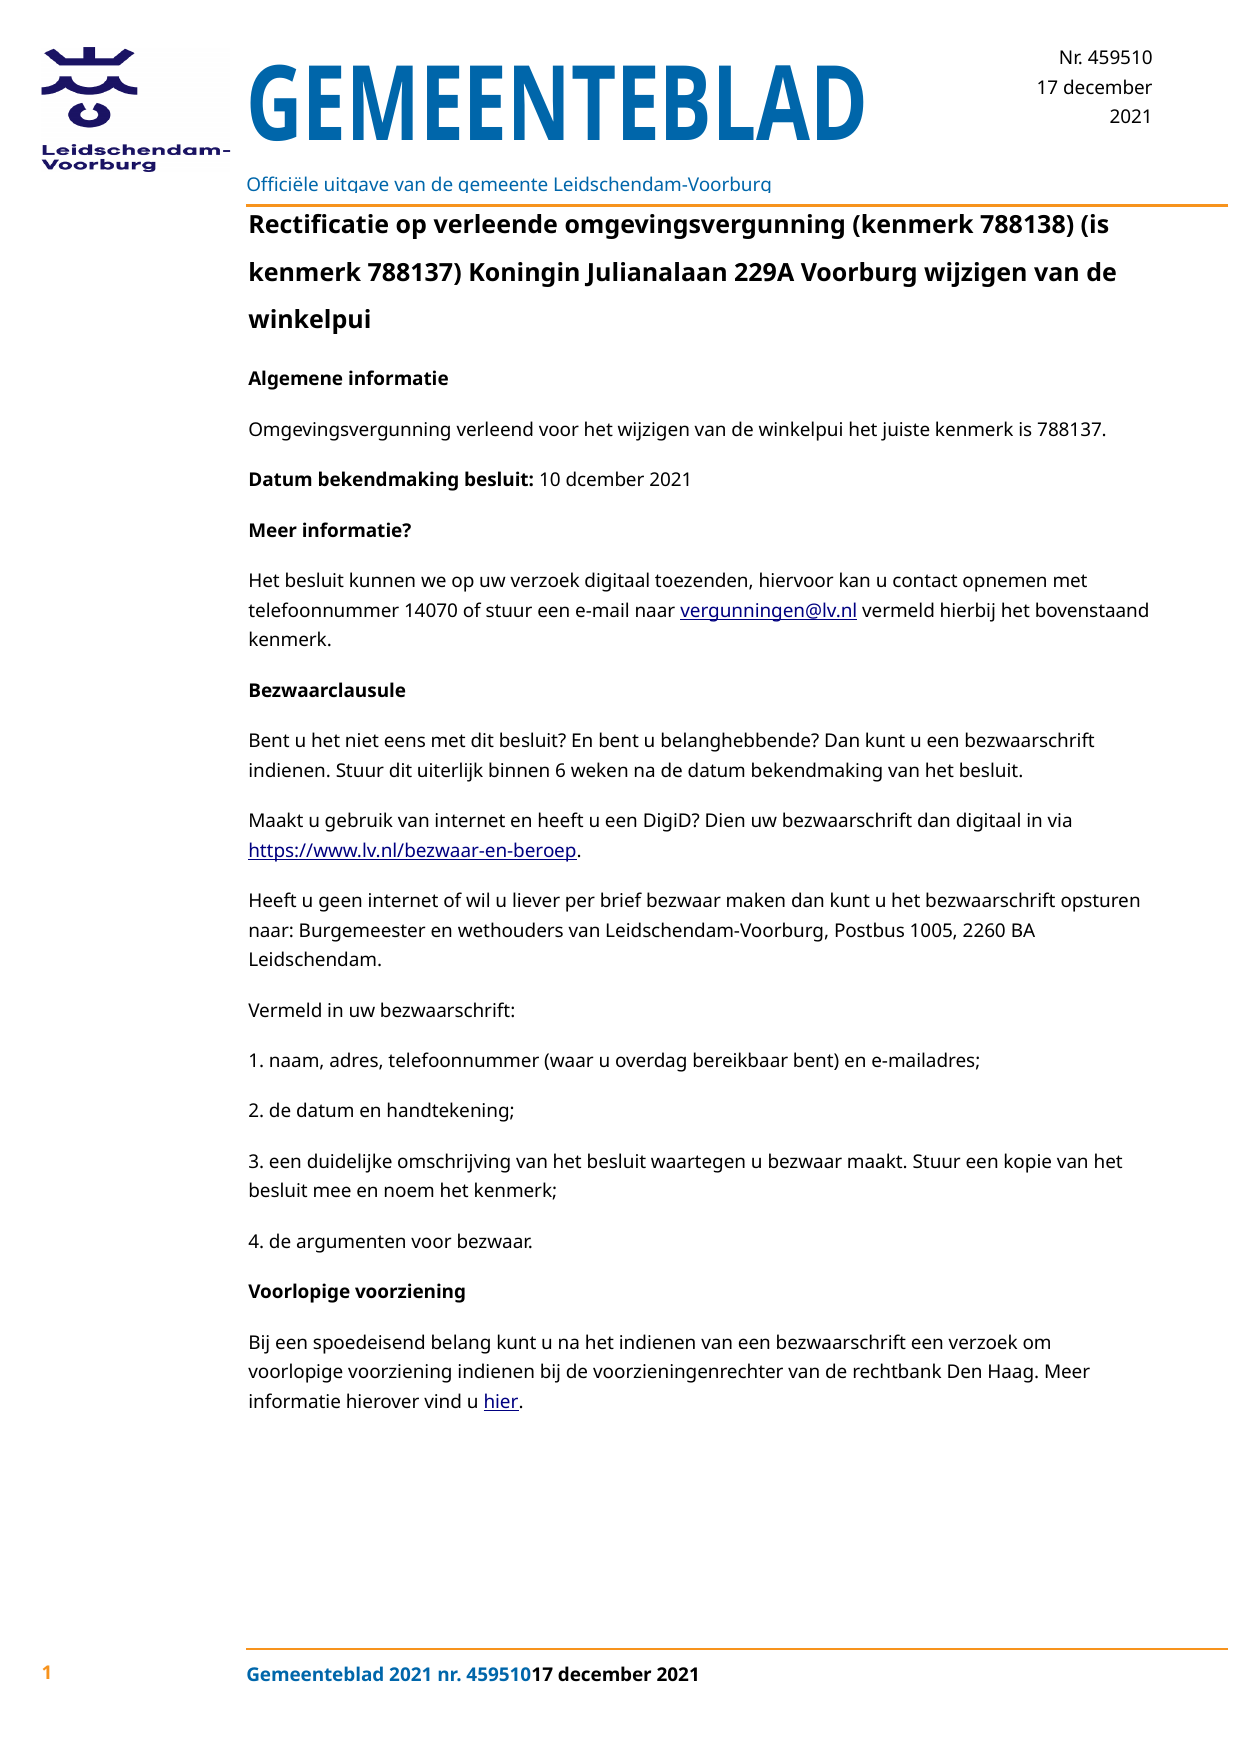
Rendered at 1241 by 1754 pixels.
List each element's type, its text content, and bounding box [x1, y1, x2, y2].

picture [41, 47, 231, 172]
text Bij een spoedeisend belang kunt u na het indienen van een bezwaarschrift een verzoek om voorlopige voorziening indienen bij de voorzieningenrechter van de rechtbank Den Haag. Meer informatie hierover vind u hier. [248, 1329, 1152, 1414]
text Bent u het niet eens met dit besluit? En bent u belanghebbende? Dan kunt u een bezwaarschrift indienen. Stuur dit uiterlijk binnen 6 weken na de datum bekendmaking van het besluit. [248, 727, 1152, 782]
text Bezwaarclausule [248, 677, 1152, 702]
text 1. naam, adres, telefoonnummer (waar u overdag bereikbaar bent) en e-mailadres; [248, 1047, 1152, 1073]
text Algemene informatie [248, 366, 1152, 391]
text Meer informatie? [248, 517, 1152, 542]
text Datum bekendmaking besluit: 10 dcember 2021 [248, 466, 1152, 492]
text Vermeld in uw bezwaarschrift: [248, 997, 1152, 1022]
text Omgevingsvergunning verleend voor het wijzigen van de winkelpui het juiste kenmerk is 788137. [248, 416, 1152, 442]
text Rectificatie op verleende omgevingsvergunning (kenmerk 788138) (is kenmerk 788137) Koningin Julianalaan 229A Voorburg wijzigen van de winkelpui [248, 207, 1152, 336]
text 2. de datum en handtekening; [248, 1098, 1152, 1123]
text Heeft u geen internet of wil u liever per brief bezwaar maken dan kunt u het bezwaarschrift opsturen naar: Burgemeester en wethouders van Leidschendam-Voorburg, Postbus 1005, 2260 BA Leidschendam. [248, 887, 1152, 972]
text Maakt u gebruik van internet en heeft u een DigiD? Dien uw bezwaarschrift dan digitaal in via https://www.lv.nl/bezwaar-en-beroep. [248, 807, 1152, 862]
text Voorlopige voorziening [248, 1278, 1152, 1304]
text Het besluit kunnen we op uw verzoek digitaal toezenden, hiervoor kan u contact opnemen met telefoonnummer 14070 of stuur een e-mail naar vergunningen@lv.nl vermeld hierbij het bovenstaand kenmerk. [248, 567, 1152, 652]
text 4. de argumenten voor bezwaar. [248, 1228, 1152, 1254]
text 3. een duidelijke omschrijving van het besluit waartegen u bezwaar maakt. Stuur een kopie van het besluit mee en noem het kenmerk; [248, 1148, 1152, 1203]
